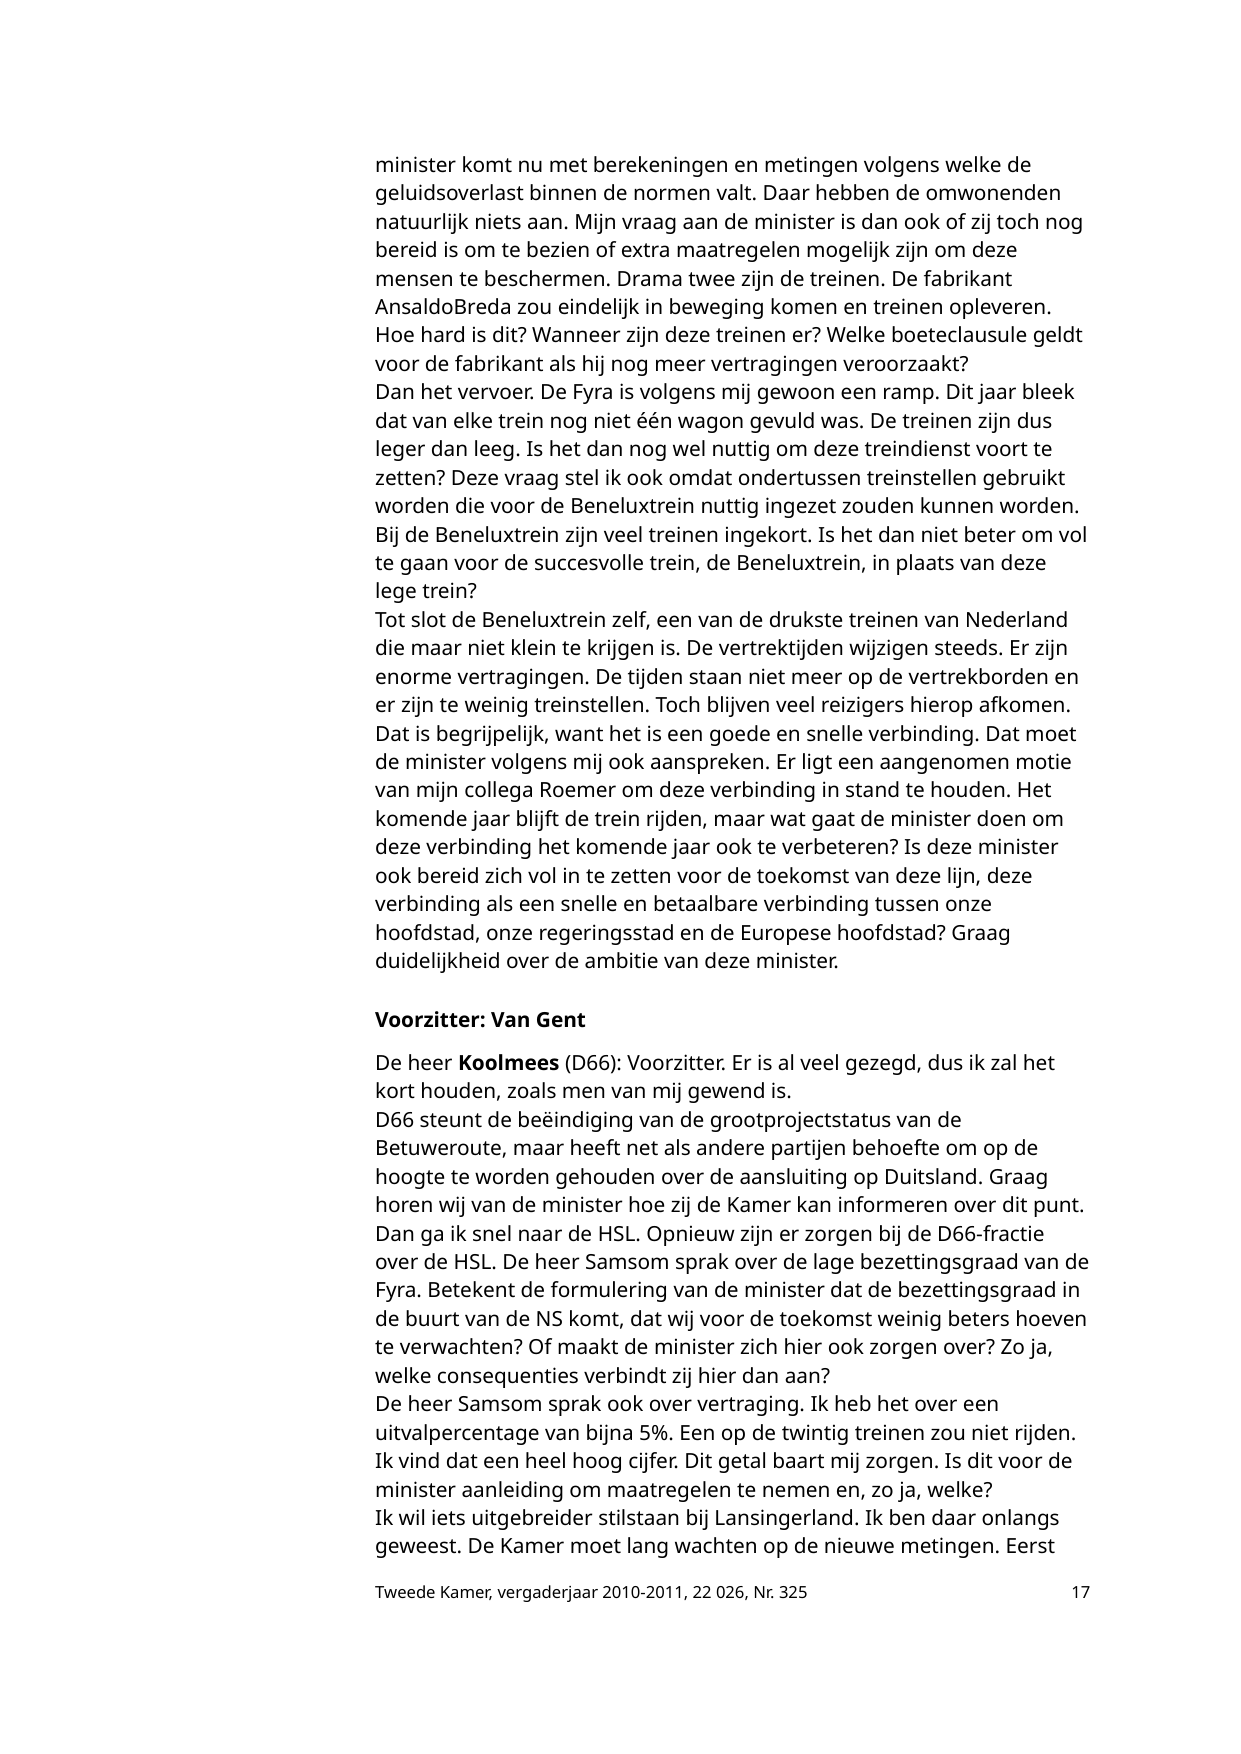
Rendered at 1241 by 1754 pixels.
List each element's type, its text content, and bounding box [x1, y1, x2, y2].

text Dan het vervoer. De Fyra is volgens mij gewoon een ramp. Dit jaar bleek dat van elke trein nog niet één wagon gevuld was. De treinen zijn dus leger dan leeg. Is het dan nog wel nuttig om deze treindienst voort te zetten? Deze vraag stel ik ook omdat ondertussen treinstellen gebruikt worden die voor de Beneluxtrein nuttig ingezet zouden kunnen worden. Bij de Beneluxtrein zijn veel treinen ingekort. Is het dan niet beter om vol te gaan voor de succesvolle trein, de Beneluxtrein, in plaats van deze lege trein? [375, 377, 1090, 605]
text De heer Samsom sprak ook over vertraging. Ik heb het over een uitvalpercentage van bijna 5%. Een op de twintig treinen zou niet rijden. Ik vind dat een heel hoog cijfer. Dit getal baart mij zorgen. Is dit voor de minister aanleiding om maatregelen te nemen en, zo ja, welke? [375, 1389, 1090, 1503]
text Voorzitter: Van Gent [375, 1005, 1090, 1033]
text D66 steunt de beëindiging van de grootprojectstatus van de Betuweroute, maar heeft net als andere partijen behoefte om op de hoogte te worden gehouden over de aansluiting op Duitsland. Graag horen wij van de minister hoe zij de Kamer kan informeren over dit punt. [375, 1105, 1090, 1219]
text Tot slot de Beneluxtrein zelf, een van de drukste treinen van Nederland die maar niet klein te krijgen is. De vertrektijden wijzigen steeds. Er zijn enorme vertragingen. De tijden staan niet meer op de vertrekborden en er zijn te weinig treinstellen. Toch blijven veel reizigers hierop afkomen. Dat is begrijpelijk, want het is een goede en snelle verbinding. Dat moet de minister volgens mij ook aanspreken. Er ligt een aangenomen motie van mijn collega Roemer om deze verbinding in stand te houden. Het komende jaar blijft de trein rijden, maar wat gaat de minister doen om deze verbinding het komende jaar ook te verbeteren? Is deze minister ook bereid zich vol in te zetten voor de toekomst van deze lijn, deze verbinding als een snelle en betaalbare verbinding tussen onze hoofdstad, onze regeringsstad en de Europese hoofdstad? Graag duidelijkheid over de ambitie van deze minister. [375, 605, 1090, 975]
text Dan ga ik snel naar de HSL. Opnieuw zijn er zorgen bij de D66-fractie over de HSL. De heer Samsom sprak over de lage bezettingsgraad van de Fyra. Betekent de formulering van de minister dat de bezettingsgraad in de buurt van de NS komt, dat wij voor de toekomst weinig beters hoeven te verwachten? Of maakt de minister zich hier ook zorgen over? Zo ja, welke consequenties verbindt zij hier dan aan? [375, 1219, 1090, 1389]
text Ik wil iets uitgebreider stilstaan bij Lansingerland. Ik ben daar onlangs geweest. De Kamer moet lang wachten op de nieuwe metingen. Eerst [375, 1503, 1090, 1560]
text minister komt nu met berekeningen en metingen volgens welke de geluidsoverlast binnen de normen valt. Daar hebben de omwonenden natuurlijk niets aan. Mijn vraag aan de minister is dan ook of zij toch nog bereid is om te bezien of extra maatregelen mogelijk zijn om deze mensen te beschermen. Drama twee zijn de treinen. De fabrikant AnsaldoBreda zou eindelijk in beweging komen en treinen opleveren. Hoe hard is dit? Wanneer zijn deze treinen er? Welke boeteclausule geldt voor de fabrikant als hij nog meer vertragingen veroorzaakt? [375, 150, 1090, 377]
text De heer Koolmees (D66): Voorzitter. Er is al veel gezegd, dus ik zal het kort houden, zoals men van mij gewend is. [375, 1048, 1090, 1105]
